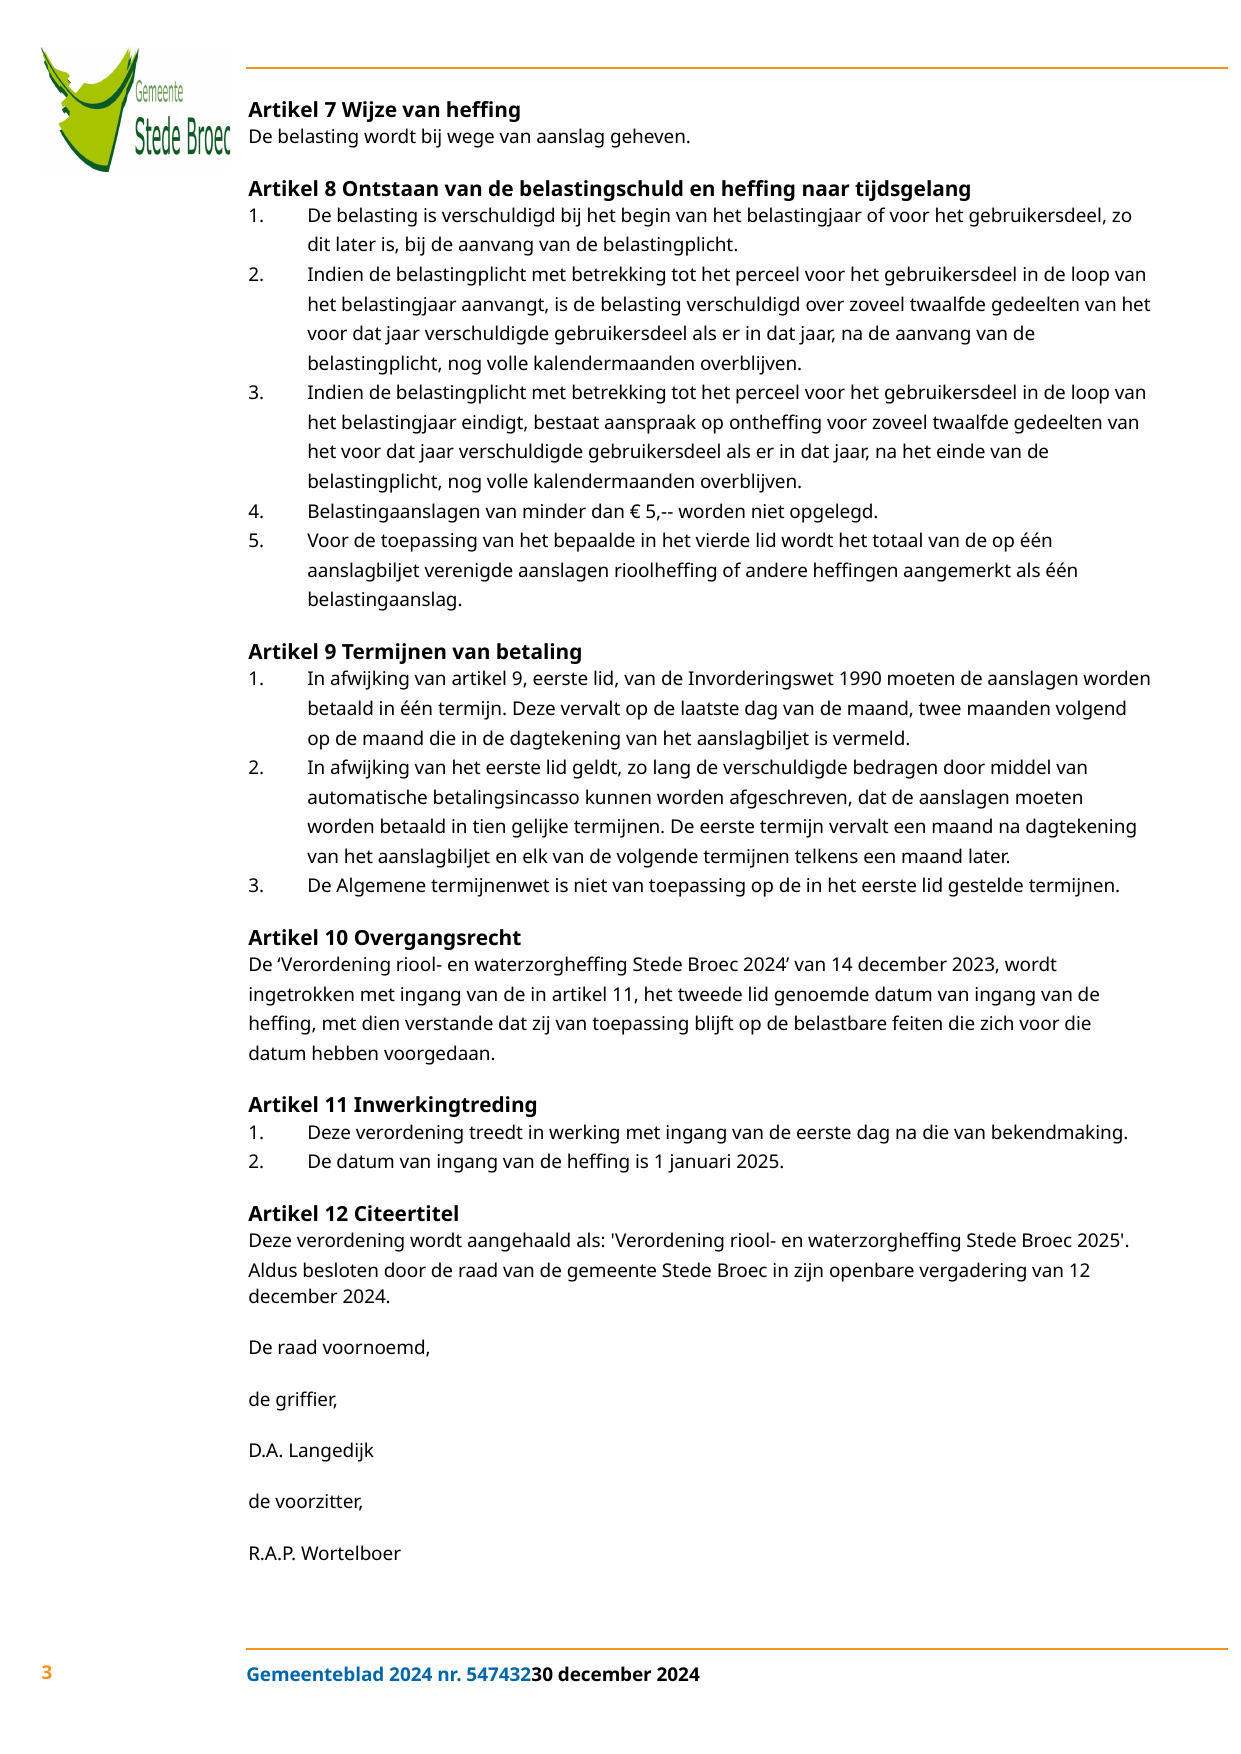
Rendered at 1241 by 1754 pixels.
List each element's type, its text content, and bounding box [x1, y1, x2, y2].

list In afwijking van artikel 9, eerste lid, van de Invorderingswet 1990 moeten de aanslagen worden betaald in één termijn. Deze vervalt op de laatste dag van de maand, twee maanden volgend op de maand die in de dagtekening van het aanslagbiljet is vermeld. [248, 666, 1152, 750]
text De raad voornoemd, [248, 1334, 1152, 1360]
list De belasting is verschuldigd bij het begin van het belastingjaar of voor het gebruikersdeel, zo dit later is, bij de aanvang van de belastingplicht. [248, 202, 1152, 257]
text Aldus besloten door de raad van de gemeente Stede Broec in zijn openbare vergadering van 12 december 2024. [248, 1257, 1152, 1308]
text Deze verordening wordt aangehaald als: 'Verordening riool- en waterzorgheffing Stede Broec 2025'. [248, 1227, 1152, 1253]
text Artikel 11 Inwerkingtreding [248, 1091, 1152, 1119]
text R.A.P. Wortelboer [248, 1540, 1152, 1566]
text Artikel 12 Citeertitel [248, 1199, 1152, 1227]
text Artikel 8 Ontstaan van de belastingschuld en heffing naar tijdsgelang [248, 174, 1152, 202]
text D.A. Langedijk [248, 1437, 1152, 1463]
text De ‘Verordening riool- en waterzorgheffing Stede Broec 2024’ van 14 december 2023, wordt ingetrokken met ingang van de in artikel 11, het tweede lid genoemde datum van ingang van de heffing, met dien verstande dat zij van toepassing blijft op de belastbare feiten die zich voor die datum hebben voorgedaan. [248, 951, 1152, 1066]
text Artikel 7 Wijze van heffing [248, 95, 1152, 123]
list Indien de belastingplicht met betrekking tot het perceel voor het gebruikersdeel in de loop van het belastingjaar eindigt, bestaat aanspraak op ontheffing voor zoveel twaalfde gedeelten van het voor dat jaar verschuldigde gebruikersdeel als er in dat jaar, na het einde van de belastingplicht, nog volle kalendermaanden overblijven. [248, 379, 1152, 494]
list De Algemene termijnenwet is niet van toepassing op de in het eerste lid gestelde termijnen. [248, 873, 1152, 898]
text de voorzitter, [248, 1489, 1152, 1514]
list Belastingaanslagen van minder dan € 5,-- worden niet opgelegd. [248, 498, 1152, 524]
list De datum van ingang van de heffing is 1 januari 2025. [248, 1149, 1152, 1174]
list Deze verordening treedt in werking met ingang van de eerste dag na die van bekendmaking. [248, 1119, 1152, 1145]
text de griffier, [248, 1386, 1152, 1411]
text Artikel 9 Termijnen van betaling [248, 637, 1152, 666]
list Voor de toepassing van het bepaalde in het vierde lid wordt het totaal van de op één aanslagbiljet verenigde aanslagen rioolheffing of andere heffingen aangemerkt als één belastingaanslag. [248, 527, 1152, 612]
list In afwijking van het eerste lid geldt, zo lang de verschuldigde bedragen door middel van automatische betalingsincasso kunnen worden afgeschreven, dat de aanslagen moeten worden betaald in tien gelijke termijnen. De eerste termijn vervalt een maand na dagtekening van het aanslagbiljet en elk van de volgende termijnen telkens een maand later. [248, 754, 1152, 869]
text Artikel 10 Overgangsrecht [248, 923, 1152, 951]
picture [41, 47, 231, 172]
text De belasting wordt bij wege van aanslag geheven. [248, 123, 1152, 149]
list Indien de belastingplicht met betrekking tot het perceel voor het gebruikersdeel in de loop van het belastingjaar aanvangt, is de belasting verschuldigd over zoveel twaalfde gedeelten van het voor dat jaar verschuldigde gebruikersdeel als er in dat jaar, na de aanvang van de belastingplicht, nog volle kalendermaanden overblijven. [248, 261, 1152, 376]
